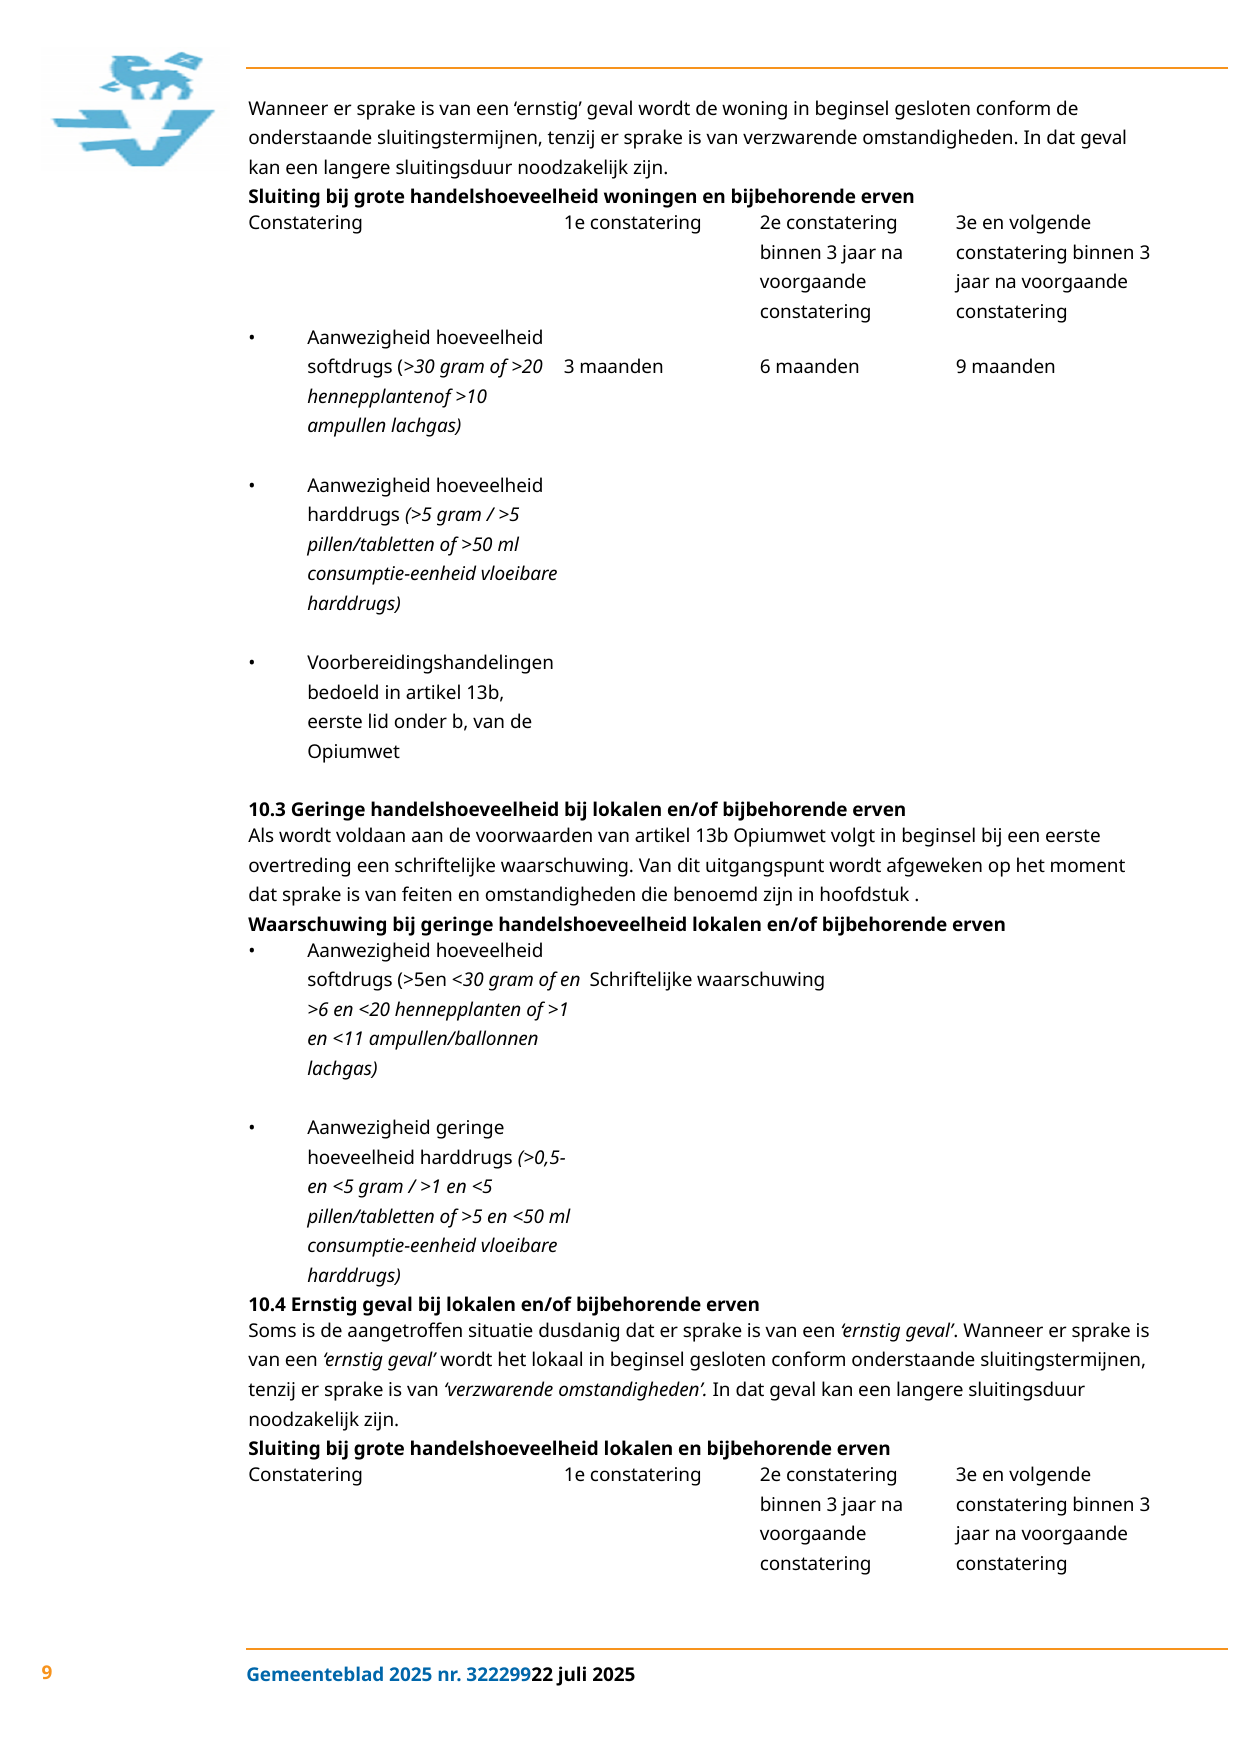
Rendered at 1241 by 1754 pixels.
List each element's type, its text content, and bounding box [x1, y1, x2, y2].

table_header Sluiting bij grote handelshoeveelheid lokalen en bijbehorende erven [248, 1435, 1152, 1461]
table_cell 1e constatering [564, 1461, 759, 1576]
text Soms is de aangetroffen situatie dusdanig dat er sprake is van een ‘ernstig geval’. Wanneer er sprake is van een ‘ernstig geval’ wordt het lokaal in beginsel gesloten conform onderstaande sluitingstermijnen, tenzij er sprake is van ‘verzwarende omstandigheden’. In dat geval kan een langere sluitingsduur noodzakelijk zijn. [248, 1317, 1152, 1431]
table_header Sluiting bij grote handelshoeveelheid woningen en bijbehorende erven [248, 184, 1152, 209]
table_cell 9 maanden [956, 324, 1152, 764]
text 10.3 Geringe handelshoeveelheid bij lokalen en/of bijbehorende erven [248, 797, 1152, 822]
table_cell Schriftelijke waarschuwing [589, 937, 1152, 1288]
table_cell Aanwezigheid hoeveelheid softdrugs (>30 gram of >20 hennepplantenof >10 ampullen lachgas) Aanwezigheid hoeveelheid harddrugs (>5 gram / >5 pillen/tabletten of >50 ml consumptie-eenheid vloeibare harddrugs) Voorbereidingshandelingen bedoeld in artikel 13b, eerste lid onder b, van de Opiumwet [248, 324, 563, 764]
table_cell Constatering [248, 209, 563, 324]
table_cell 3 maanden [564, 324, 759, 764]
picture [41, 47, 231, 172]
table_cell 3e en volgende constatering binnen 3 jaar na voorgaande constatering [956, 1461, 1152, 1576]
table_cell Aanwezigheid hoeveelheid softdrugs (>5en <30 gram of en >6 en <20 hennepplanten of >1 en <11 ampullen/ballonnen lachgas) Aanwezigheid geringe hoeveelheid harddrugs (>0,5- en <5 gram / >1 en <5 pillen/tabletten of >5 en <50 ml consumptie-eenheid vloeibare harddrugs) [248, 937, 589, 1288]
text 10.4 Ernstig geval bij lokalen en/of bijbehorende erven [248, 1291, 1152, 1317]
table_header Waarschuwing bij geringe handelshoeveelheid lokalen en/of bijbehorende erven [248, 911, 1152, 937]
table_cell 2e constatering binnen 3 jaar na voorgaande constatering [760, 1461, 956, 1576]
table_cell 2e constatering binnen 3 jaar na voorgaande constatering [760, 209, 956, 324]
text Wanneer er sprake is van een ‘ernstig’ geval wordt de woning in beginsel gesloten conform de onderstaande sluitingstermijnen, tenzij er sprake is van verzwarende omstandigheden. In dat geval kan een langere sluitingsduur noodzakelijk zijn. [248, 95, 1152, 180]
text Als wordt voldaan aan de voorwaarden van artikel 13b Opiumwet volgt in beginsel bij een eerste overtreding een schriftelijke waarschuwing. Van dit uitgangspunt wordt afgeweken op het moment dat sprake is van feiten en omstandigheden die benoemd zijn in hoofdstuk . [248, 822, 1152, 907]
table_cell Constatering [248, 1461, 563, 1576]
table_cell 3e en volgende constatering binnen 3 jaar na voorgaande constatering [956, 209, 1152, 324]
table_cell 1e constatering [564, 209, 759, 324]
table_cell 6 maanden [760, 324, 956, 764]
